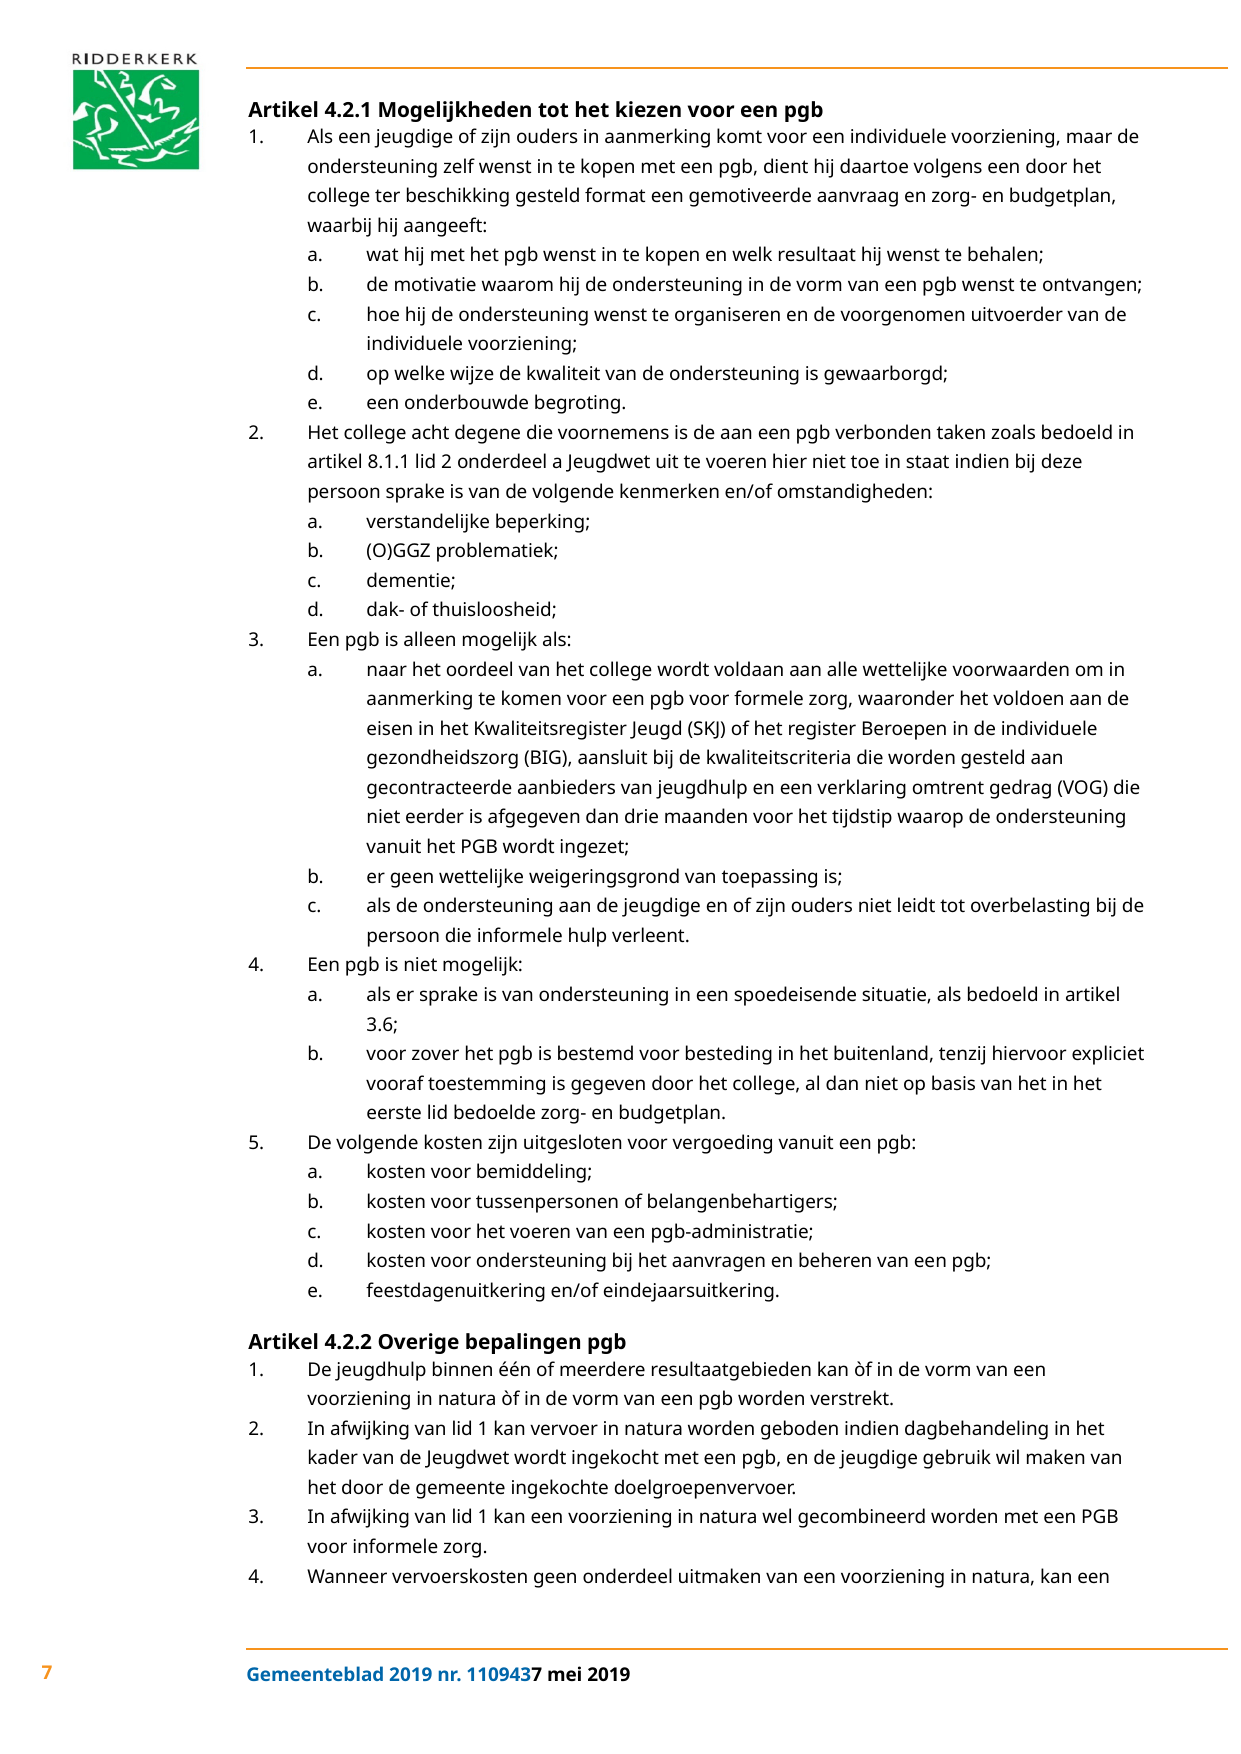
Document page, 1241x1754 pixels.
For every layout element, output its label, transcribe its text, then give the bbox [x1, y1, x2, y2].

list kosten voor tussenpersonen of belangenbehartigers; [307, 1188, 1152, 1214]
list kosten voor het voeren van een pgb-administratie; [307, 1218, 1152, 1243]
list er geen wettelijke weigeringsgrond van toepassing is; [307, 863, 1152, 888]
list een onderbouwde begroting. [307, 389, 1152, 415]
list hoe hij de ondersteuning wenst te organiseren en de voorgenomen uitvoerder van de individuele voorziening; [307, 301, 1152, 356]
list In afwijking van lid 1 kan vervoer in natura worden geboden indien dagbehandeling in het kader van de Jeugdwet wordt ingekocht met een pgb, en de jeugdige gebruik wil maken van het door de gemeente ingekochte doelgroepenvervoer. [248, 1415, 1152, 1500]
list voor zover het pgb is bestemd voor besteding in het buitenland, tenzij hiervoor expliciet vooraf toestemming is gegeven door het college, al dan niet op basis van het in het eerste lid bedoelde zorg- en budgetplan. [307, 1040, 1152, 1125]
list feestdagenuitkering en/of eindejaarsuitkering. [307, 1277, 1152, 1303]
list De volgende kosten zijn uitgesloten voor vergoeding vanuit een pgb: [248, 1129, 1152, 1155]
text Artikel 4.2.1 Mogelijkheden tot het kiezen voor een pgb [248, 95, 1152, 123]
list als er sprake is van ondersteuning in een spoedeisende situatie, als bedoeld in artikel 3.6; [307, 981, 1152, 1036]
list Een pgb is niet mogelijk: [248, 952, 1152, 977]
list De jeugdhulp binnen één of meerdere resultaatgebieden kan òf in de vorm van een voorziening in natura òf in de vorm van een pgb worden verstrekt. [248, 1356, 1152, 1411]
list Het college acht degene die voornemens is de aan een pgb verbonden taken zoals bedoeld in artikel 8.1.1 lid 2 onderdeel a Jeugdwet uit te voeren hier niet toe in staat indien bij deze persoon sprake is van de volgende kenmerken en/of omstandigheden: [248, 419, 1152, 504]
text Artikel 4.2.2 Overige bepalingen pgb [248, 1327, 1152, 1356]
list dementie; [307, 567, 1152, 593]
picture [41, 47, 231, 172]
list als de ondersteuning aan de jeugdige en of zijn ouders niet leidt tot overbelasting bij de persoon die informele hulp verleent. [307, 892, 1152, 948]
list dak- of thuisloosheid; [307, 597, 1152, 622]
list wat hij met het pgb wenst in te kopen en welk resultaat hij wenst te behalen; [307, 242, 1152, 267]
list (O)GGZ problematiek; [307, 537, 1152, 563]
list de motivatie waarom hij de ondersteuning in de vorm van een pgb wenst te ontvangen; [307, 271, 1152, 297]
list Als een jeugdige of zijn ouders in aanmerking komt voor een individuele voorziening, maar de ondersteuning zelf wenst in te kopen met een pgb, dient hij daartoe volgens een door het college ter beschikking gesteld format een gemotiveerde aanvraag en zorg- en budgetplan, waarbij hij aangeeft: [248, 123, 1152, 238]
list kosten voor bemiddeling; [307, 1159, 1152, 1184]
list In afwijking van lid 1 kan een voorziening in natura wel gecombineerd worden met een PGB voor informele zorg. [248, 1504, 1152, 1559]
list kosten voor ondersteuning bij het aanvragen en beheren van een pgb; [307, 1247, 1152, 1273]
list Wanneer vervoerskosten geen onderdeel uitmaken van een voorziening in natura, kan een [248, 1563, 1152, 1589]
list naar het oordeel van het college wordt voldaan aan alle wettelijke voorwaarden om in aanmerking te komen voor een pgb voor formele zorg, waaronder het voldoen aan de eisen in het Kwaliteitsregister Jeugd (SKJ) of het register Beroepen in de individuele gezondheidszorg (BIG), aansluit bij de kwaliteitscriteria die worden gesteld aan gecontracteerde aanbieders van jeugdhulp en een verklaring omtrent gedrag (VOG) die niet eerder is afgegeven dan drie maanden voor het tijdstip waarop de ondersteuning vanuit het PGB wordt ingezet; [307, 656, 1152, 859]
list verstandelijke beperking; [307, 508, 1152, 533]
list Een pgb is alleen mogelijk als: [248, 626, 1152, 652]
list op welke wijze de kwaliteit van de ondersteuning is gewaarborgd; [307, 360, 1152, 386]
